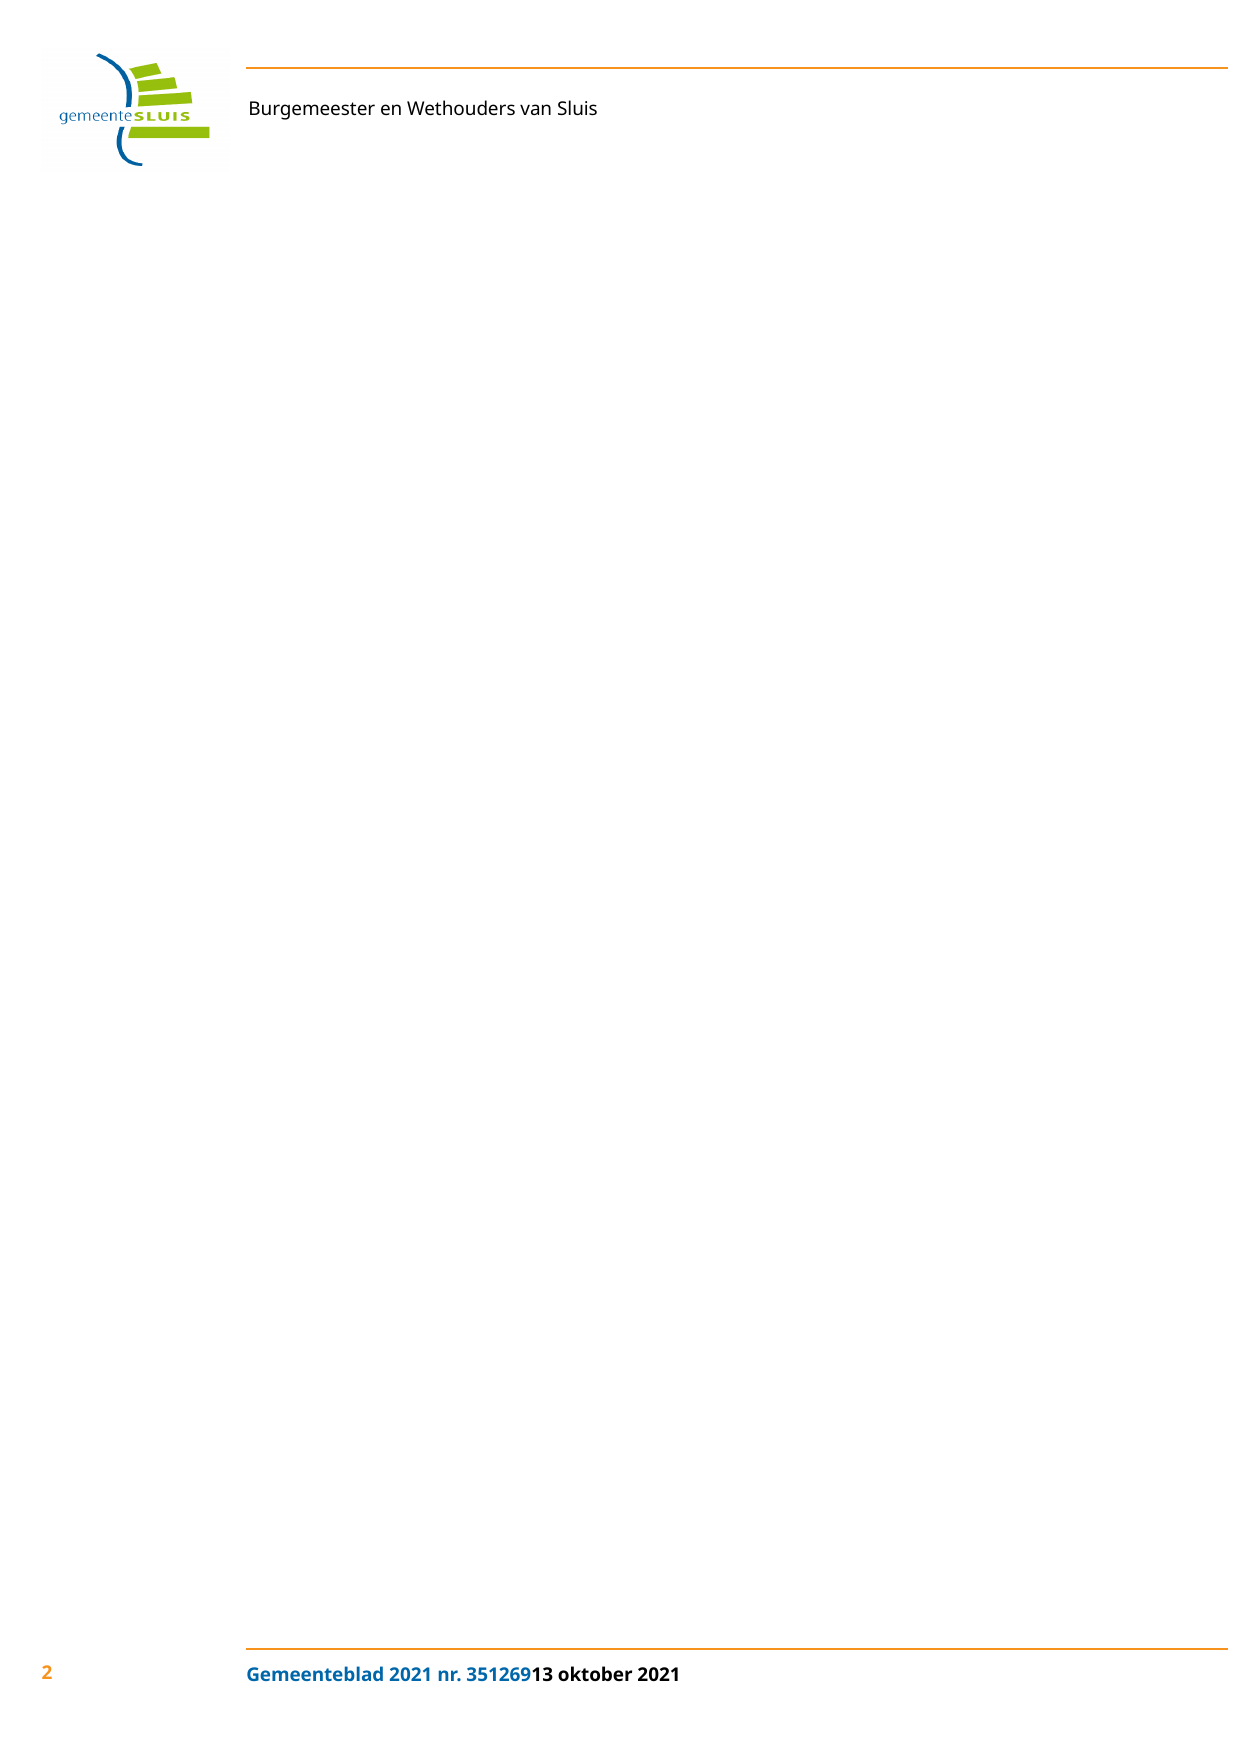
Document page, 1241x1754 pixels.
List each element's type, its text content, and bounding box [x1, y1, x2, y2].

text Burgemeester en Wethouders van Sluis [248, 95, 1152, 121]
picture [41, 47, 231, 172]
